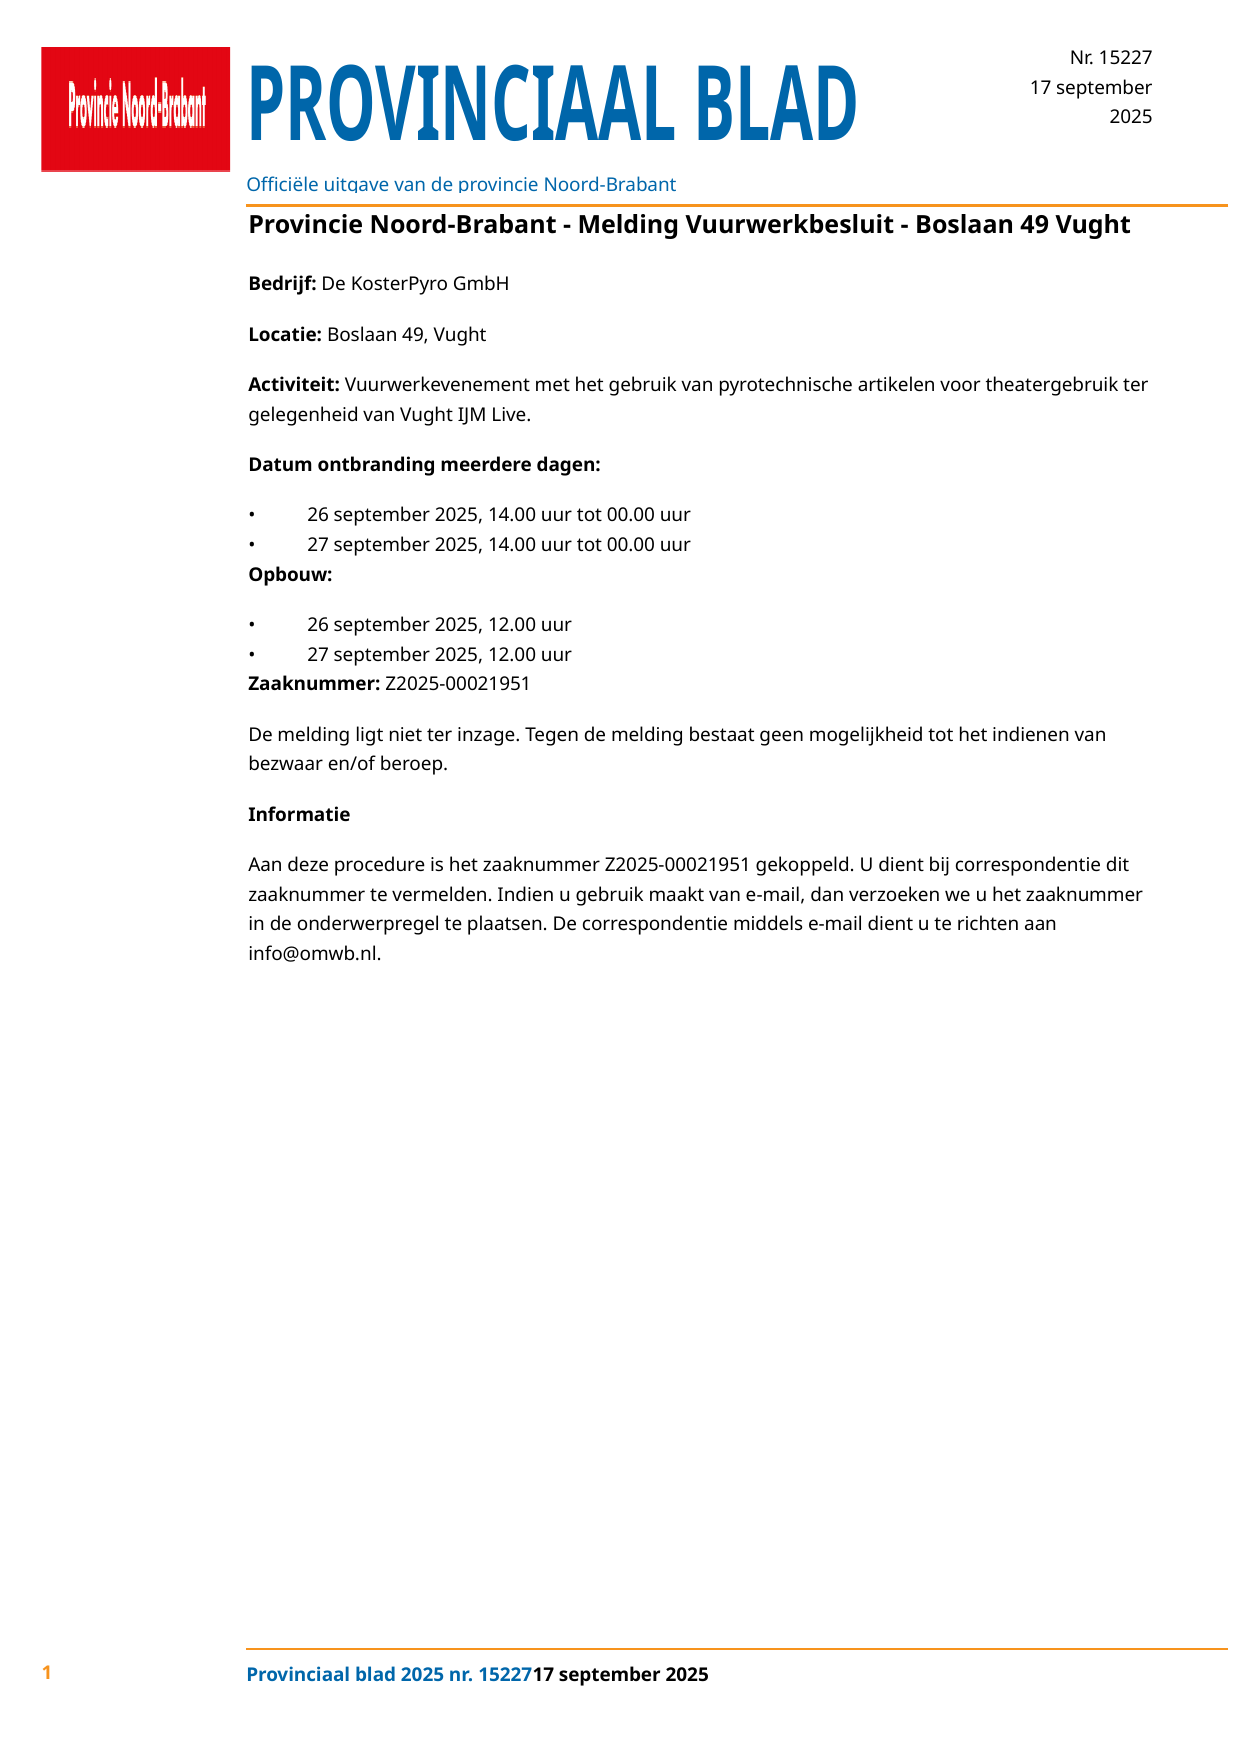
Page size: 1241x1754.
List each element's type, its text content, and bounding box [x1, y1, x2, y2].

text Datum ontbranding meerdere dagen: [248, 451, 1152, 477]
text Locatie: Boslaan 49, Vught [248, 321, 1152, 346]
text Bedrijf: De KosterPyro GmbH [248, 270, 1152, 296]
text De melding ligt niet ter inzage. Tegen de melding bestaat geen mogelijkheid tot het indienen van bezwaar en/of beroep. [248, 721, 1152, 776]
text Activiteit: Vuurwerkevenement met het gebruik van pyrotechnische artikelen voor theatergebruik ter gelegenheid van Vught IJM Live. [248, 371, 1152, 426]
picture [41, 47, 231, 172]
text Aan deze procedure is het zaaknummer Z2025-00021951 gekoppeld. U dient bij correspondentie dit zaaknummer te vermelden. Indien u gebruik maakt van e-mail, dan verzoeken we u het zaaknummer in de onderwerpregel te plaatsen. De correspondentie middels e-mail dient u te richten aan info@omwb.nl. [248, 851, 1152, 966]
list 27 september 2025, 12.00 uur [248, 641, 1152, 666]
text Opbouw: [248, 561, 1152, 586]
text Zaaknummer: Z2025-00021951 [248, 670, 1152, 696]
list 26 september 2025, 14.00 uur tot 00.00 uur [248, 502, 1152, 527]
list 26 september 2025, 12.00 uur [248, 611, 1152, 637]
text Provincie Noord-Brabant - Melding Vuurwerkbesluit - Boslaan 49 Vught [248, 207, 1152, 241]
text Informatie [248, 801, 1152, 826]
list 27 september 2025, 14.00 uur tot 00.00 uur [248, 531, 1152, 557]
